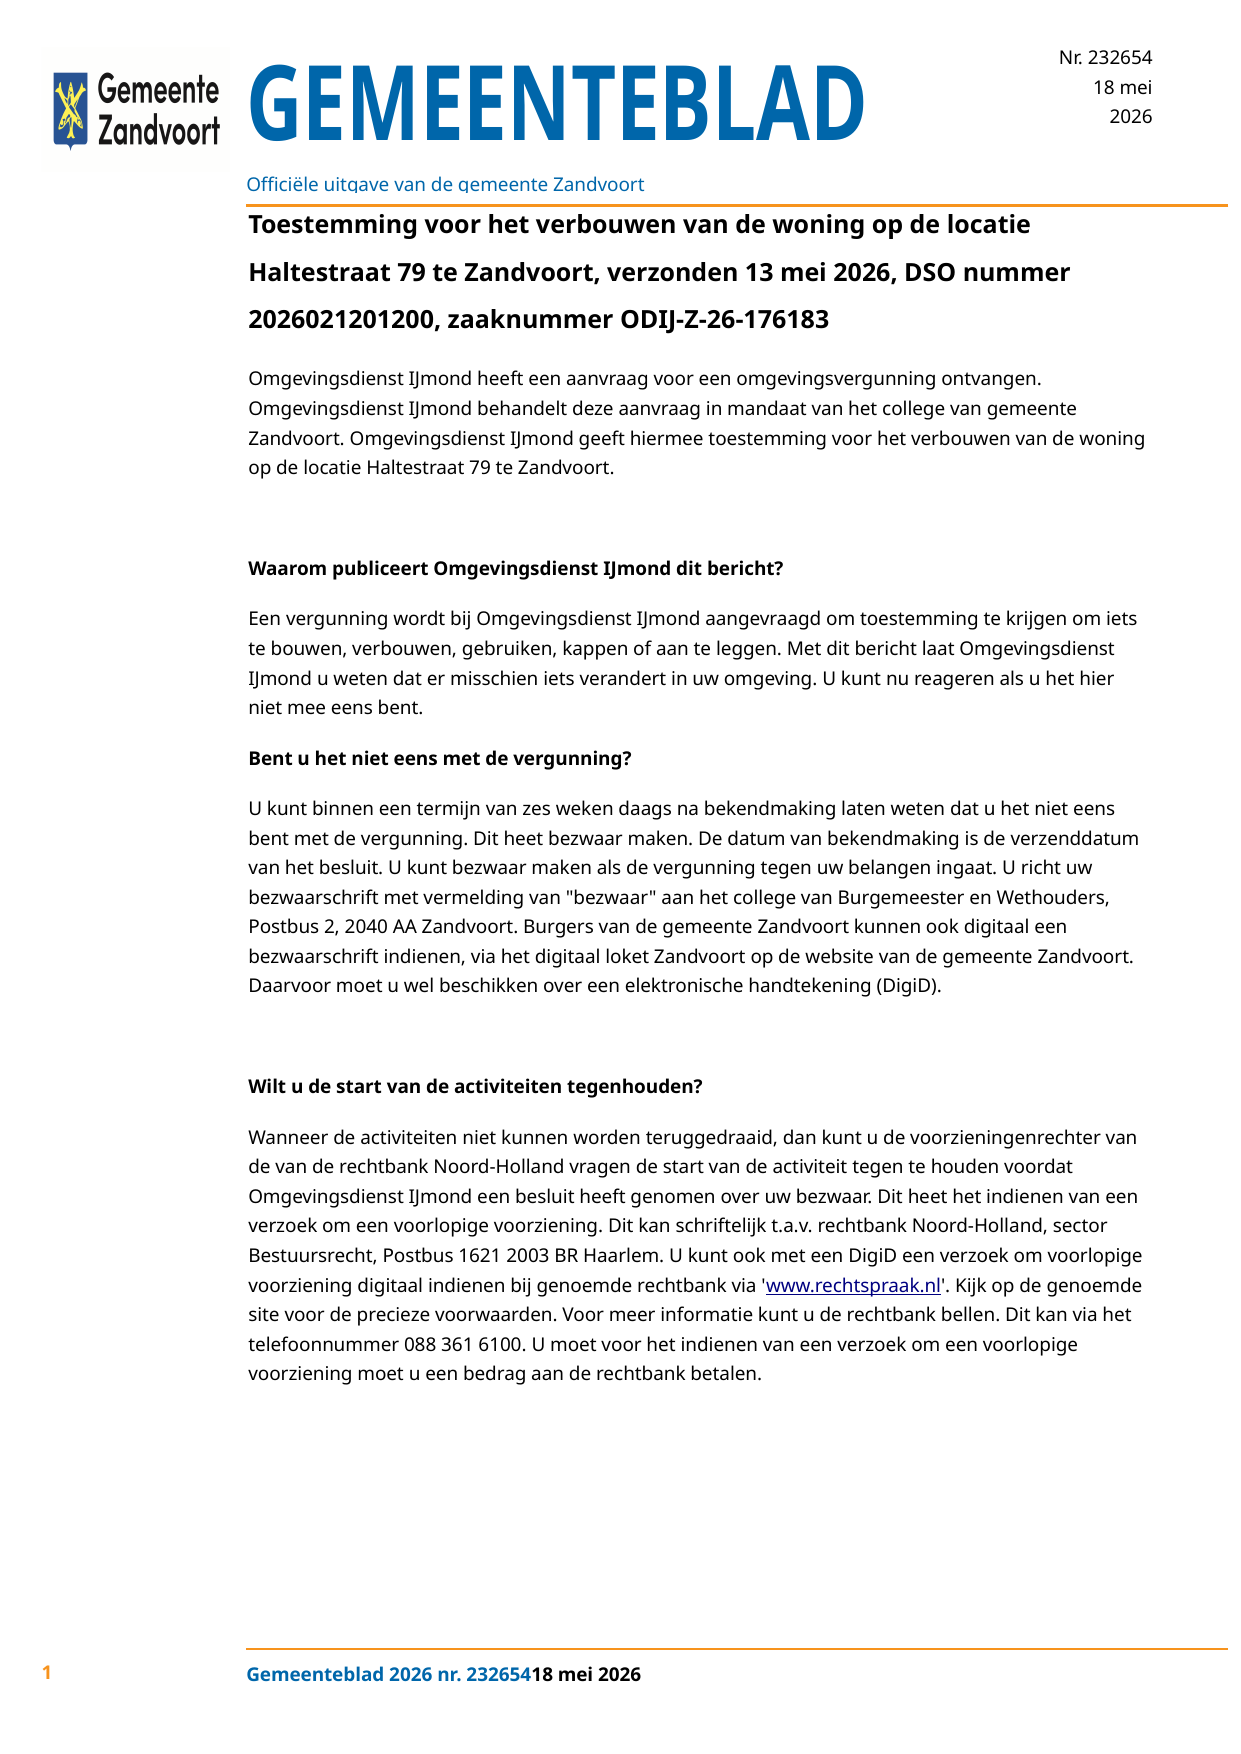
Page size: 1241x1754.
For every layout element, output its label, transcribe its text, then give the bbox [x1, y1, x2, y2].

text Wilt u de start van de activiteiten tegenhouden? [248, 1073, 1152, 1099]
text Toestemming voor het verbouwen van de woning op de locatie Haltestraat 79 te Zandvoort, verzonden 13 mei 2026, DSO nummer 2026021201200, zaaknummer ODIJ-Z-26-176183 [248, 207, 1152, 336]
text Wanneer de activiteiten niet kunnen worden teruggedraaid, dan kunt u de voorzieningenrechter van de van de rechtbank Noord-Holland vragen de start van de activiteit tegen te houden voordat Omgevingsdienst IJmond een besluit heeft genomen over uw bezwaar. Dit heet het indienen van een verzoek om een voorlopige voorziening. Dit kan schriftelijk t.a.v. rechtbank Noord-Holland, sector Bestuursrecht, Postbus 1621 2003 BR Haarlem. U kunt ook met een DigiD een verzoek om voorlopige voorziening digitaal indienen bij genoemde rechtbank via 'www.rechtspraak.nl'. Kijk op de genoemde site voor de precieze voorwaarden. Voor meer informatie kunt u de rechtbank bellen. Dit kan via het telefoonnummer 088 361 6100. U moet voor het indienen van een verzoek om een voorlopige voorziening moet u een bedrag aan de rechtbank betalen. [248, 1124, 1152, 1386]
picture [41, 47, 231, 172]
text U kunt binnen een termijn van zes weken daags na bekendmaking laten weten dat u het niet eens bent met de vergunning. Dit heet bezwaar maken. De datum van bekendmaking is de verzenddatum van het besluit. U kunt bezwaar maken als de vergunning tegen uw belangen ingaat. U richt uw bezwaarschrift met vermelding van "bezwaar" aan het college van Burgemeester en Wethouders, Postbus 2, 2040 AA Zandvoort. Burgers van de gemeente Zandvoort kunnen ook digitaal een bezwaarschrift indienen, via het digitaal loket Zandvoort op de website van de gemeente Zandvoort. Daarvoor moet u wel beschikken over een elektronische handtekening (DigiD). [248, 795, 1152, 998]
text Waarom publiceert Omgevingsdienst IJmond dit bericht? [248, 555, 1152, 581]
text Omgevingsdienst IJmond heeft een aanvraag voor een omgevingsvergunning ontvangen. Omgevingsdienst IJmond behandelt deze aanvraag in mandaat van het college van gemeente Zandvoort. Omgevingsdienst IJmond geeft hiermee toestemming voor het verbouwen van de woning op de locatie Haltestraat 79 te Zandvoort. [248, 366, 1152, 480]
text Bent u het niet eens met de vergunning? [248, 745, 1152, 770]
text Een vergunning wordt bij Omgevingsdienst IJmond aangevraagd om toestemming te krijgen om iets te bouwen, verbouwen, gebruiken, kappen of aan te leggen. Met dit bericht laat Omgevingsdienst IJmond u weten dat er misschien iets verandert in uw omgeving. U kunt nu reageren als u het hier niet mee eens bent. [248, 606, 1152, 720]
